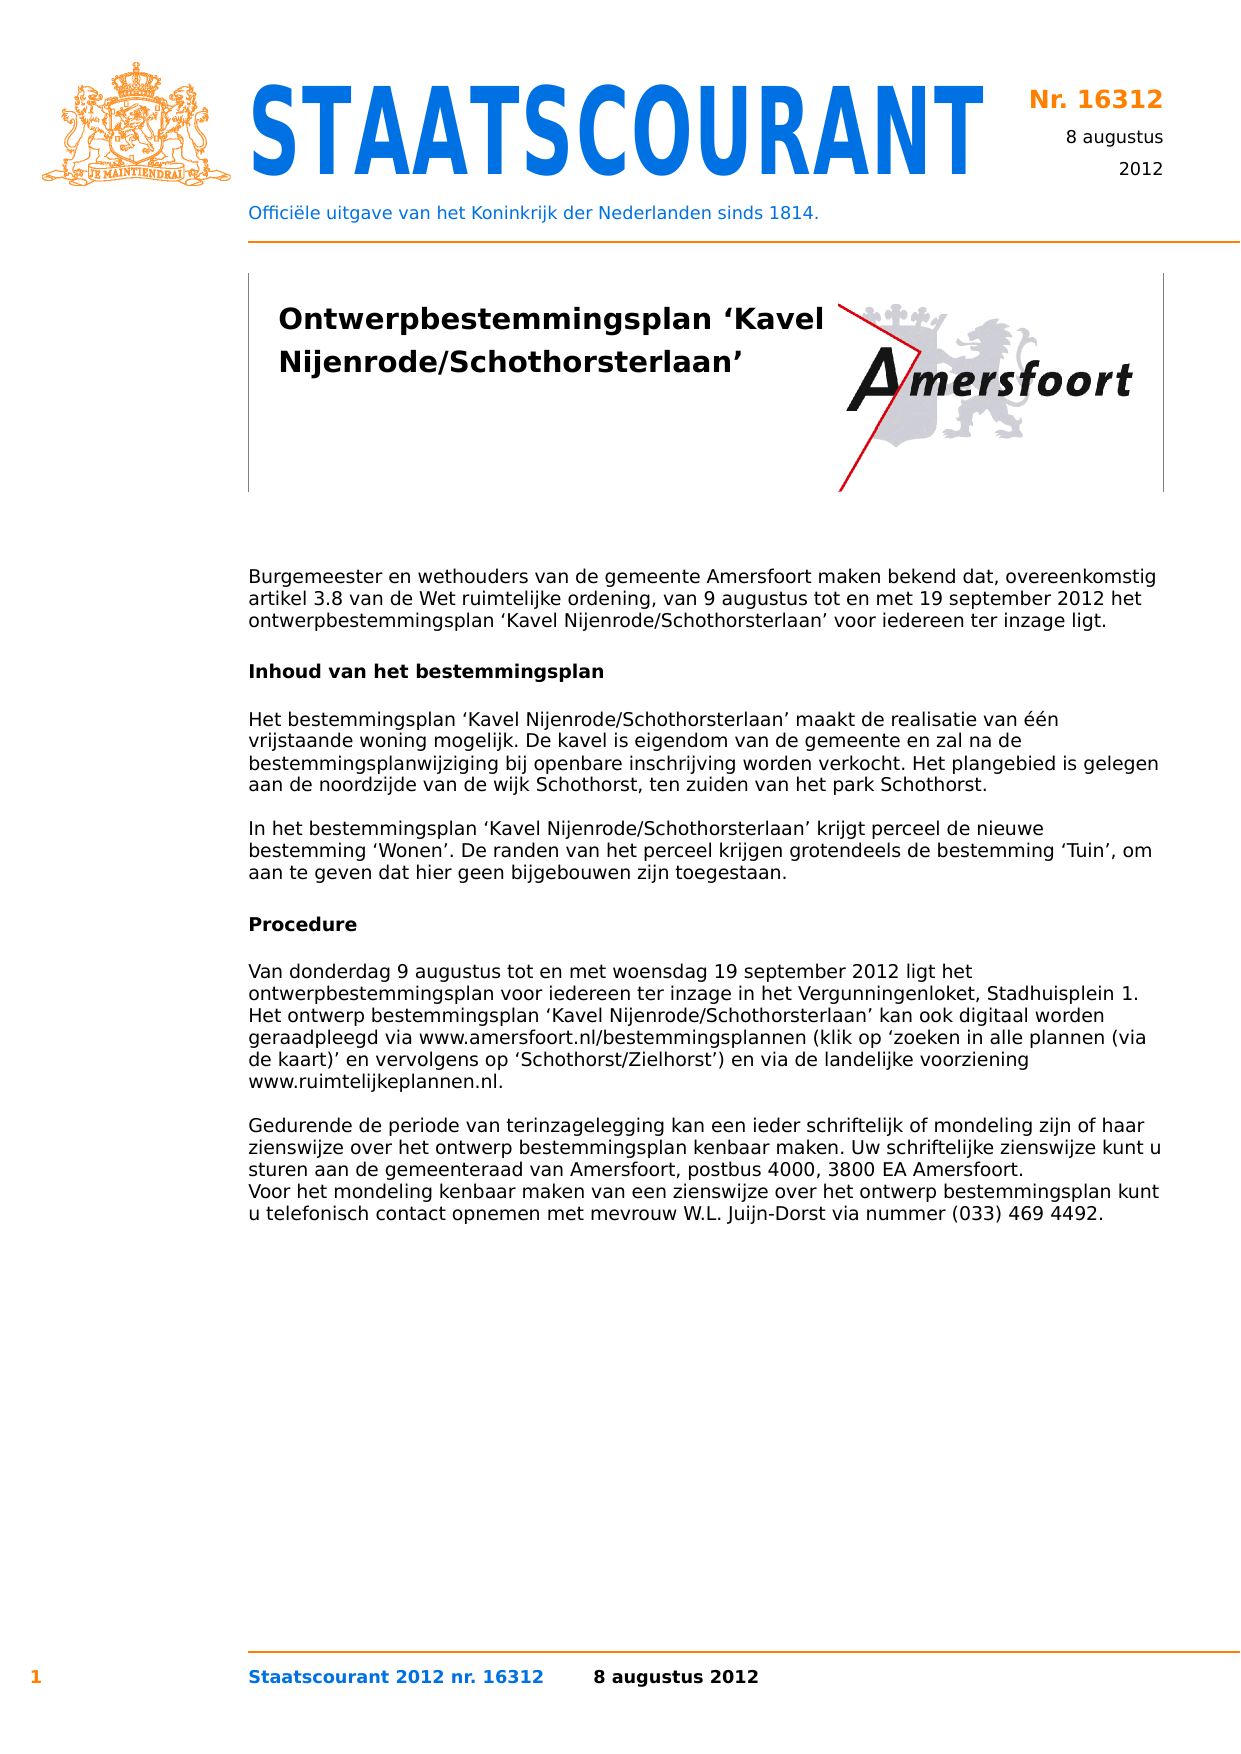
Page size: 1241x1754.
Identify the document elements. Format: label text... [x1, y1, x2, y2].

picture [838, 302, 1134, 492]
subtitle Inhoud van het bestemmingsplan [248, 661, 1163, 683]
table_header [25, 62, 248, 241]
text Van donderdag 9 augustus tot en met woensdag 19 september 2012 ligt het ontwerpbestemmingsplan voor iedereen ter inzage in het Vergunningenloket, Stadhuisplein 1. [248, 961, 1163, 1005]
table_cell 2012 [998, 153, 1240, 203]
table_cell 8 augustus [998, 121, 1240, 153]
table_header STAATSCOURANT [248, 62, 998, 203]
text Voor het mondeling kenbaar maken van een zienswijze over het ontwerp bestemmingsplan kunt u telefonisch contact opnemen met mevrouw W.L. Juijn-Dorst via nummer (033) 469 4492. [248, 1181, 1163, 1225]
subtitle Procedure [248, 914, 1163, 936]
text Gedurende de periode van terinzagelegging kan een ieder schriftelijk of mondeling zijn of haar zienswijze over het ontwerp bestemmingsplan kenbaar maken. Uw schriftelijke zienswijze kunt u sturen aan de gemeenteraad van Amersfoort, postbus 4000, 3800 EA Amersfoort. [248, 1115, 1163, 1181]
text Het ontwerp bestemmingsplan ‘Kavel Nijenrode/Schothorsterlaan’ kan ook digitaal worden geraadpleegd via www.amersfoort.nl/bestemmingsplannen (klik op ‘zoeken in alle plannen (via de kaart)’ en vervolgens op ‘Schothorst/Zielhorst’) en via de landelijke voorziening www.ruimtelijkeplannen.nl. [248, 1005, 1163, 1093]
table_cell Officiële uitgave van het Koninkrijk der Nederlanden sinds 1814. [248, 203, 1240, 241]
picture [41, 62, 231, 186]
text Burgemeester en wethouders van de gemeente Amersfoort maken bekend dat, overeenkomstig artikel 3.8 van de Wet ruimtelijke ordening, van 9 augustus tot en met 19 september 2012 het ontwerpbestemmingsplan ‘Kavel Nijenrode/Schothorsterlaan’ voor iedereen ter inzage ligt. [248, 566, 1163, 631]
subtitle Ontwerpbestemmingsplan ‘Kavel Nijenrode/Schothorsterlaan’ [249, 273, 1163, 492]
table_header Nr. 16312 [998, 62, 1240, 121]
text In het bestemmingsplan ‘Kavel Nijenrode/Schothorsterlaan’ krijgt perceel de nieuwe bestemming ‘Wonen’. De randen van het perceel krijgen grotendeels de bestemming ‘Tuin’, om aan te geven dat hier geen bijgebouwen zijn toegestaan. [248, 818, 1163, 884]
text Het bestemmingsplan ‘Kavel Nijenrode/Schothorsterlaan’ maakt de realisatie van één vrijstaande woning mogelijk. De kavel is eigendom van de gemeente en zal na de bestemmingsplanwijziging bij openbare inschrijving worden verkocht. Het plangebied is gelegen aan de noordzijde van de wijk Schothorst, ten zuiden van het park Schothorst. [248, 708, 1163, 796]
